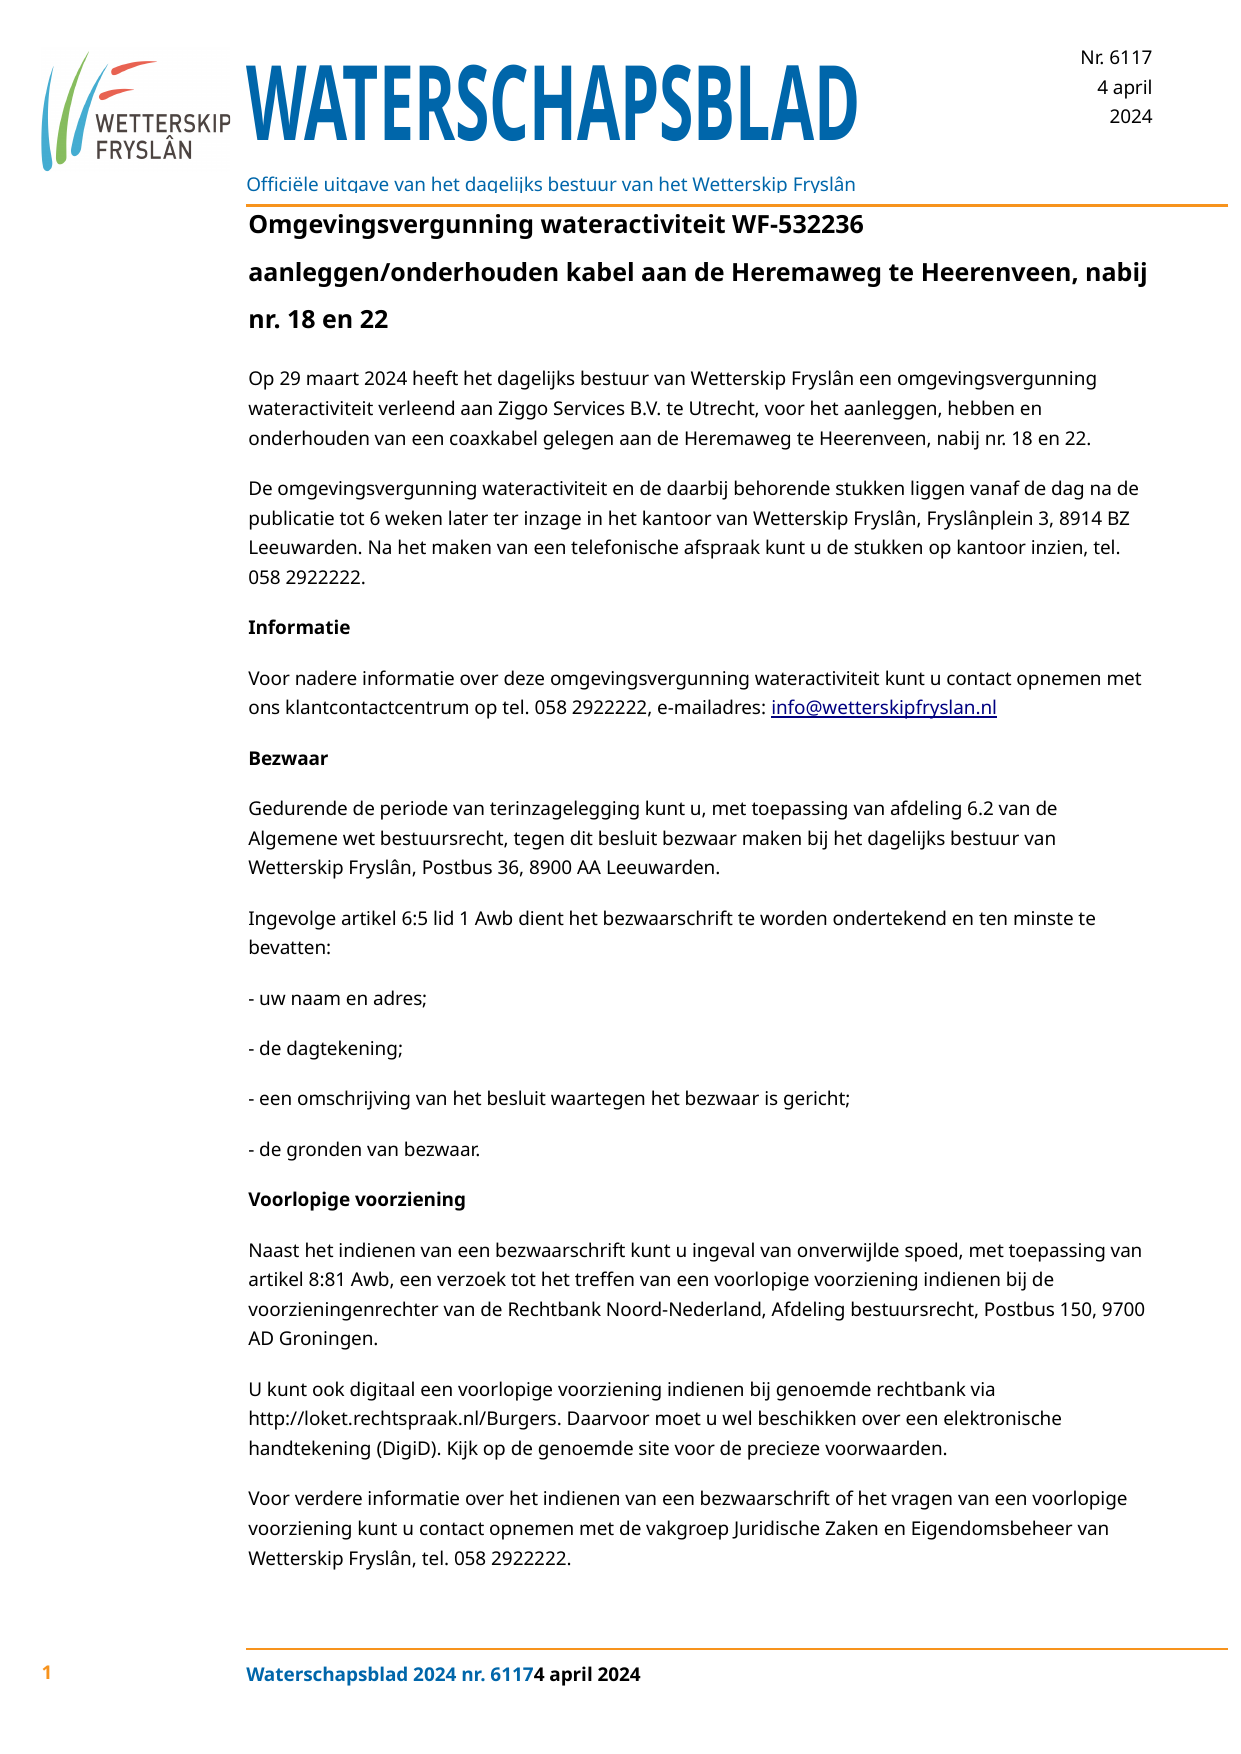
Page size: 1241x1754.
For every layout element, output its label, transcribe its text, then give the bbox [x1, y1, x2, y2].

text - de gronden van bezwaar. [248, 1136, 1152, 1162]
text Voor nadere informatie over deze omgevingsvergunning wateractiviteit kunt u contact opnemen met ons klantcontactcentrum op tel. 058 2922222, e-mailadres: info@wetterskipfryslan.nl [248, 665, 1152, 720]
text Gedurende de periode van terinzagelegging kunt u, met toepassing van afdeling 6.2 van de Algemene wet bestuursrecht, tegen dit besluit bezwaar maken bij het dagelijks bestuur van Wetterskip Fryslân, Postbus 36, 8900 AA Leeuwarden. [248, 795, 1152, 880]
text Naast het indienen van een bezwaarschrift kunt u ingeval van onverwijlde spoed, met toepassing van artikel 8:81 Awb, een verzoek tot het treffen van een voorlopige voorziening indienen bij de voorzieningenrechter van de Rechtbank Noord-Nederland, Afdeling bestuursrecht, Postbus 150, 9700 AD Groningen. [248, 1237, 1152, 1351]
text Op 29 maart 2024 heeft het dagelijks bestuur van Wetterskip Fryslân een omgevingsvergunning wateractiviteit verleend aan Ziggo Services B.V. te Utrecht, voor het aanleggen, hebben en onderhouden van een coaxkabel gelegen aan de Heremaweg te Heerenveen, nabij nr. 18 en 22. [248, 366, 1152, 450]
text Informatie [248, 614, 1152, 640]
picture [41, 47, 231, 172]
text Voor verdere informatie over het indienen van een bezwaarschrift of het vragen van een voorlopige voorziening kunt u contact opnemen met de vakgroep Juridische Zaken en Eigendomsbeheer van Wetterskip Fryslân, tel. 058 2922222. [248, 1486, 1152, 1570]
text De omgevingsvergunning wateractiviteit en de daarbij behorende stukken liggen vanaf de dag na de publicatie tot 6 weken later ter inzage in het kantoor van Wetterskip Fryslân, Fryslânplein 3, 8914 BZ Leeuwarden. Na het maken van een telefonische afspraak kunt u de stukken op kantoor inzien, tel. 058 2922222. [248, 475, 1152, 589]
text Bezwaar [248, 745, 1152, 770]
text Voorlopige voorziening [248, 1186, 1152, 1212]
text - uw naam en adres; [248, 985, 1152, 1010]
text Omgevingsvergunning wateractiviteit WF-532236 aanleggen/onderhouden kabel aan de Heremaweg te Heerenveen, nabij nr. 18 en 22 [248, 207, 1152, 336]
text - een omschrijving van het besluit waartegen het bezwaar is gericht; [248, 1086, 1152, 1111]
text - de dagtekening; [248, 1035, 1152, 1061]
text Ingevolge artikel 6:5 lid 1 Awb dient het bezwaarschrift te worden ondertekend en ten minste te bevatten: [248, 905, 1152, 960]
text U kunt ook digitaal een voorlopige voorziening indienen bij genoemde rechtbank via http://loket.rechtspraak.nl/Burgers. Daarvoor moet u wel beschikken over een elektronische handtekening (DigiD). Kijk op de genoemde site voor de precieze voorwaarden. [248, 1376, 1152, 1461]
